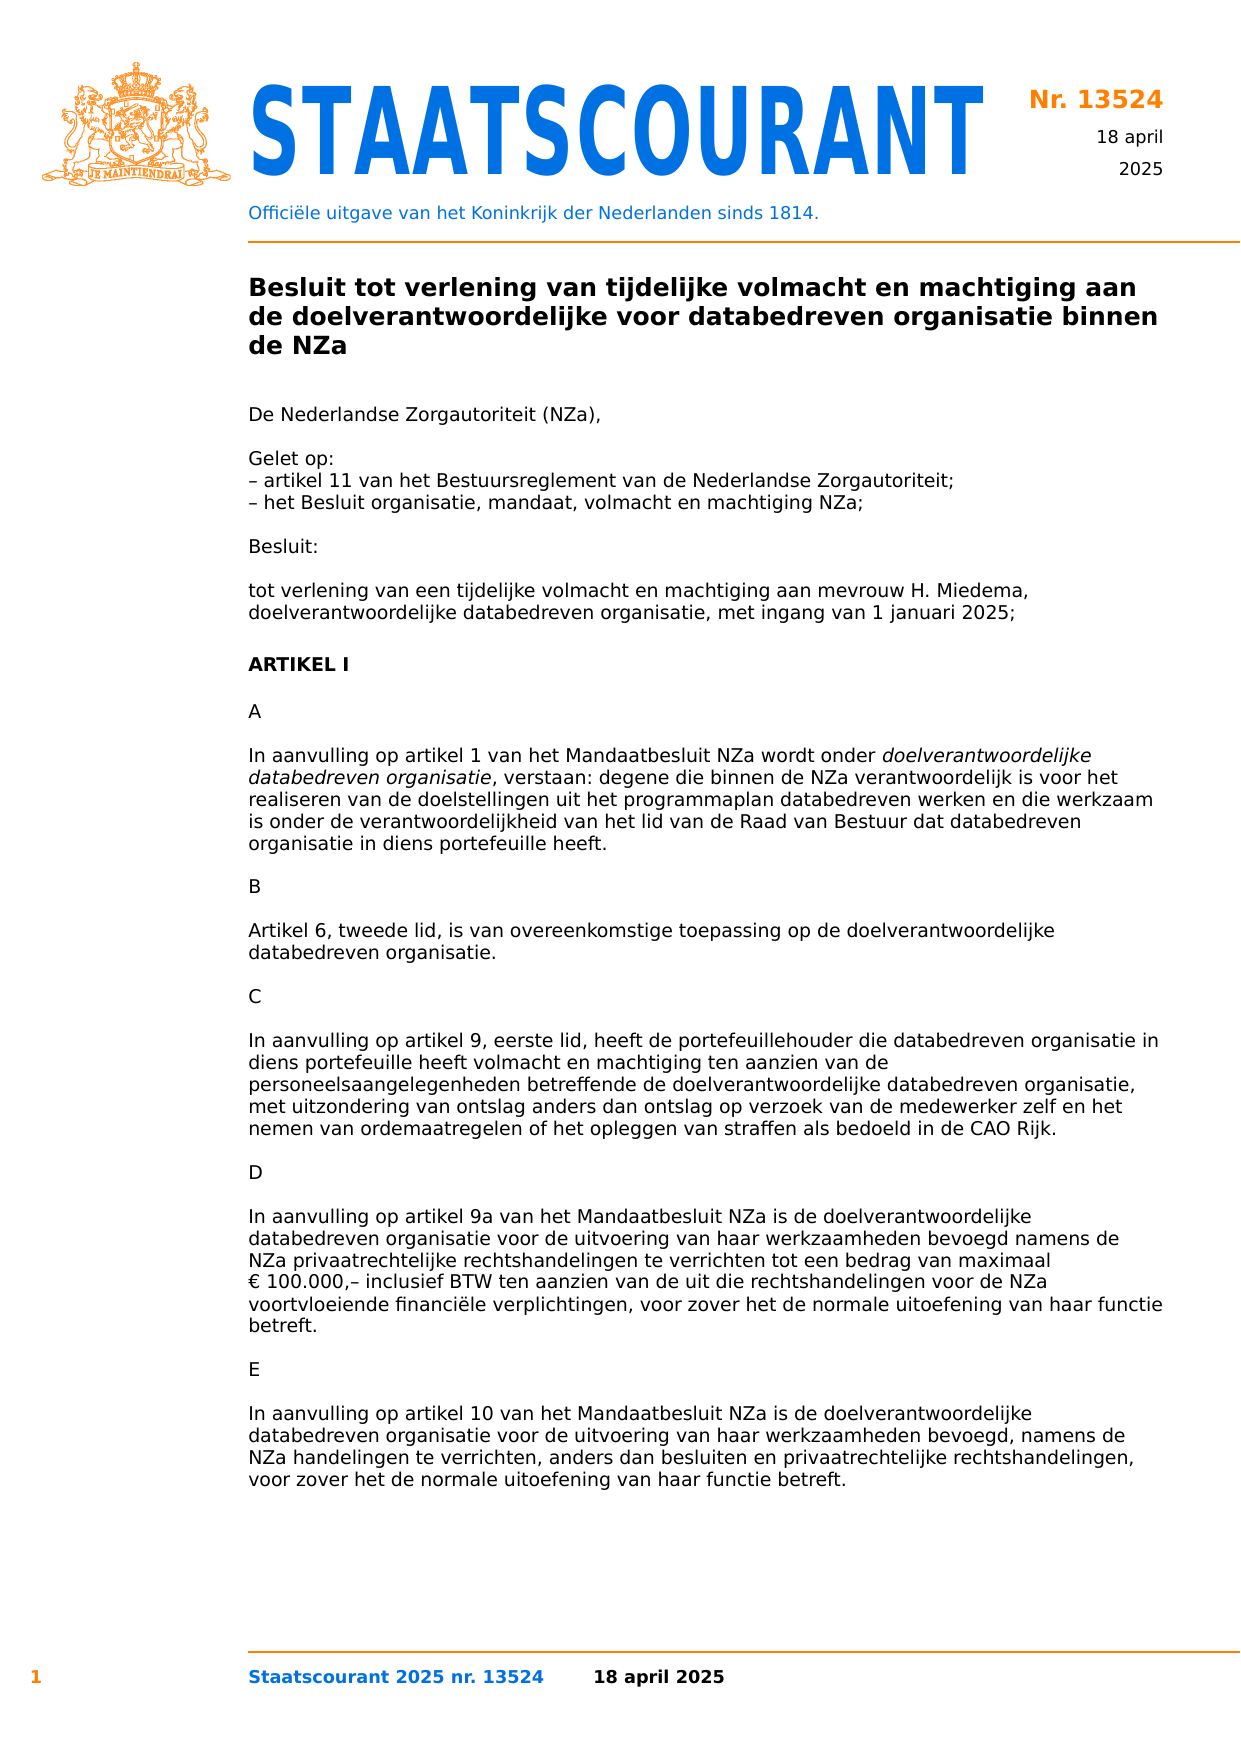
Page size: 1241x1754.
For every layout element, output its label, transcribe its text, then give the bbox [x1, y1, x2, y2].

text C [248, 986, 1163, 1008]
text E [248, 1359, 1163, 1381]
text Artikel 6, tweede lid, is van overeenkomstige toepassing op de doelverantwoordelijke databedreven organisatie. [248, 920, 1163, 964]
text tot verlening van een tijdelijke volmacht en machtiging aan mevrouw H. Miedema, doelverantwoordelijke databedreven organisatie, met ingang van 1 januari 2025; [248, 580, 1163, 624]
text In aanvulling op artikel 1 van het Mandaatbesluit NZa wordt onder doelverantwoordelijke databedreven organisatie, verstaan: degene die binnen de NZa verantwoordelijk is voor het realiseren van de doelstellingen uit het programmaplan databedreven werken en die werkzaam is onder de verantwoordelijkheid van het lid van de Raad van Bestuur dat databedreven organisatie in diens portefeuille heeft. [248, 744, 1163, 854]
table_header [25, 62, 248, 241]
text D [248, 1162, 1163, 1184]
table_cell 2025 [998, 153, 1240, 203]
picture [41, 62, 231, 186]
text – het Besluit organisatie, mandaat, volmacht en machtiging NZa; [248, 492, 1163, 514]
table_header Nr. 13524 [998, 62, 1240, 121]
text In aanvulling op artikel 9, eerste lid, heeft de portefeuillehouder die databedreven organisatie in diens portefeuille heeft volmacht en machtiging ten aanzien van de personeelsaangelegenheden betreffende de doelverantwoordelijke databedreven organisatie, met uitzondering van ontslag anders dan ontslag op verzoek van de medewerker zelf en het nemen van ordemaatregelen of het opleggen van straffen als bedoeld in de CAO Rijk. [248, 1030, 1163, 1140]
text – artikel 11 van het Bestuursreglement van de Nederlandse Zorgautoriteit; [248, 470, 1163, 492]
text In aanvulling op artikel 9a van het Mandaatbesluit NZa is de doelverantwoordelijke databedreven organisatie voor de uitvoering van haar werkzaamheden bevoegd namens de NZa privaatrechtelijke rechtshandelingen te verrichten tot een bedrag van maximaal € 100.000,– inclusief BTW ten aanzien van de uit die rechtshandelingen voor de NZa voortvloeiende financiële verplichtingen, voor zover het de normale uitoefening van haar functie betreft. [248, 1206, 1163, 1337]
subtitle Besluit tot verlening van tijdelijke volmacht en machtiging aan de doelverantwoordelijke voor databedreven organisatie binnen de NZa [248, 273, 1163, 361]
text Gelet op: [248, 448, 1163, 470]
table_cell Officiële uitgave van het Koninkrijk der Nederlanden sinds 1814. [248, 203, 1240, 241]
subtitle ARTIKEL I [248, 654, 1163, 676]
text De Nederlandse Zorgautoriteit (NZa), [248, 404, 1163, 426]
text B [248, 876, 1163, 898]
table_cell 18 april [998, 121, 1240, 153]
text A [248, 701, 1163, 723]
text Besluit: [248, 536, 1163, 558]
table_header STAATSCOURANT [248, 62, 998, 203]
text In aanvulling op artikel 10 van het Mandaatbesluit NZa is de doelverantwoordelijke databedreven organisatie voor de uitvoering van haar werkzaamheden bevoegd, namens de NZa handelingen te verrichten, anders dan besluiten en privaatrechtelijke rechtshandelingen, voor zover het de normale uitoefening van haar functie betreft. [248, 1403, 1163, 1491]
